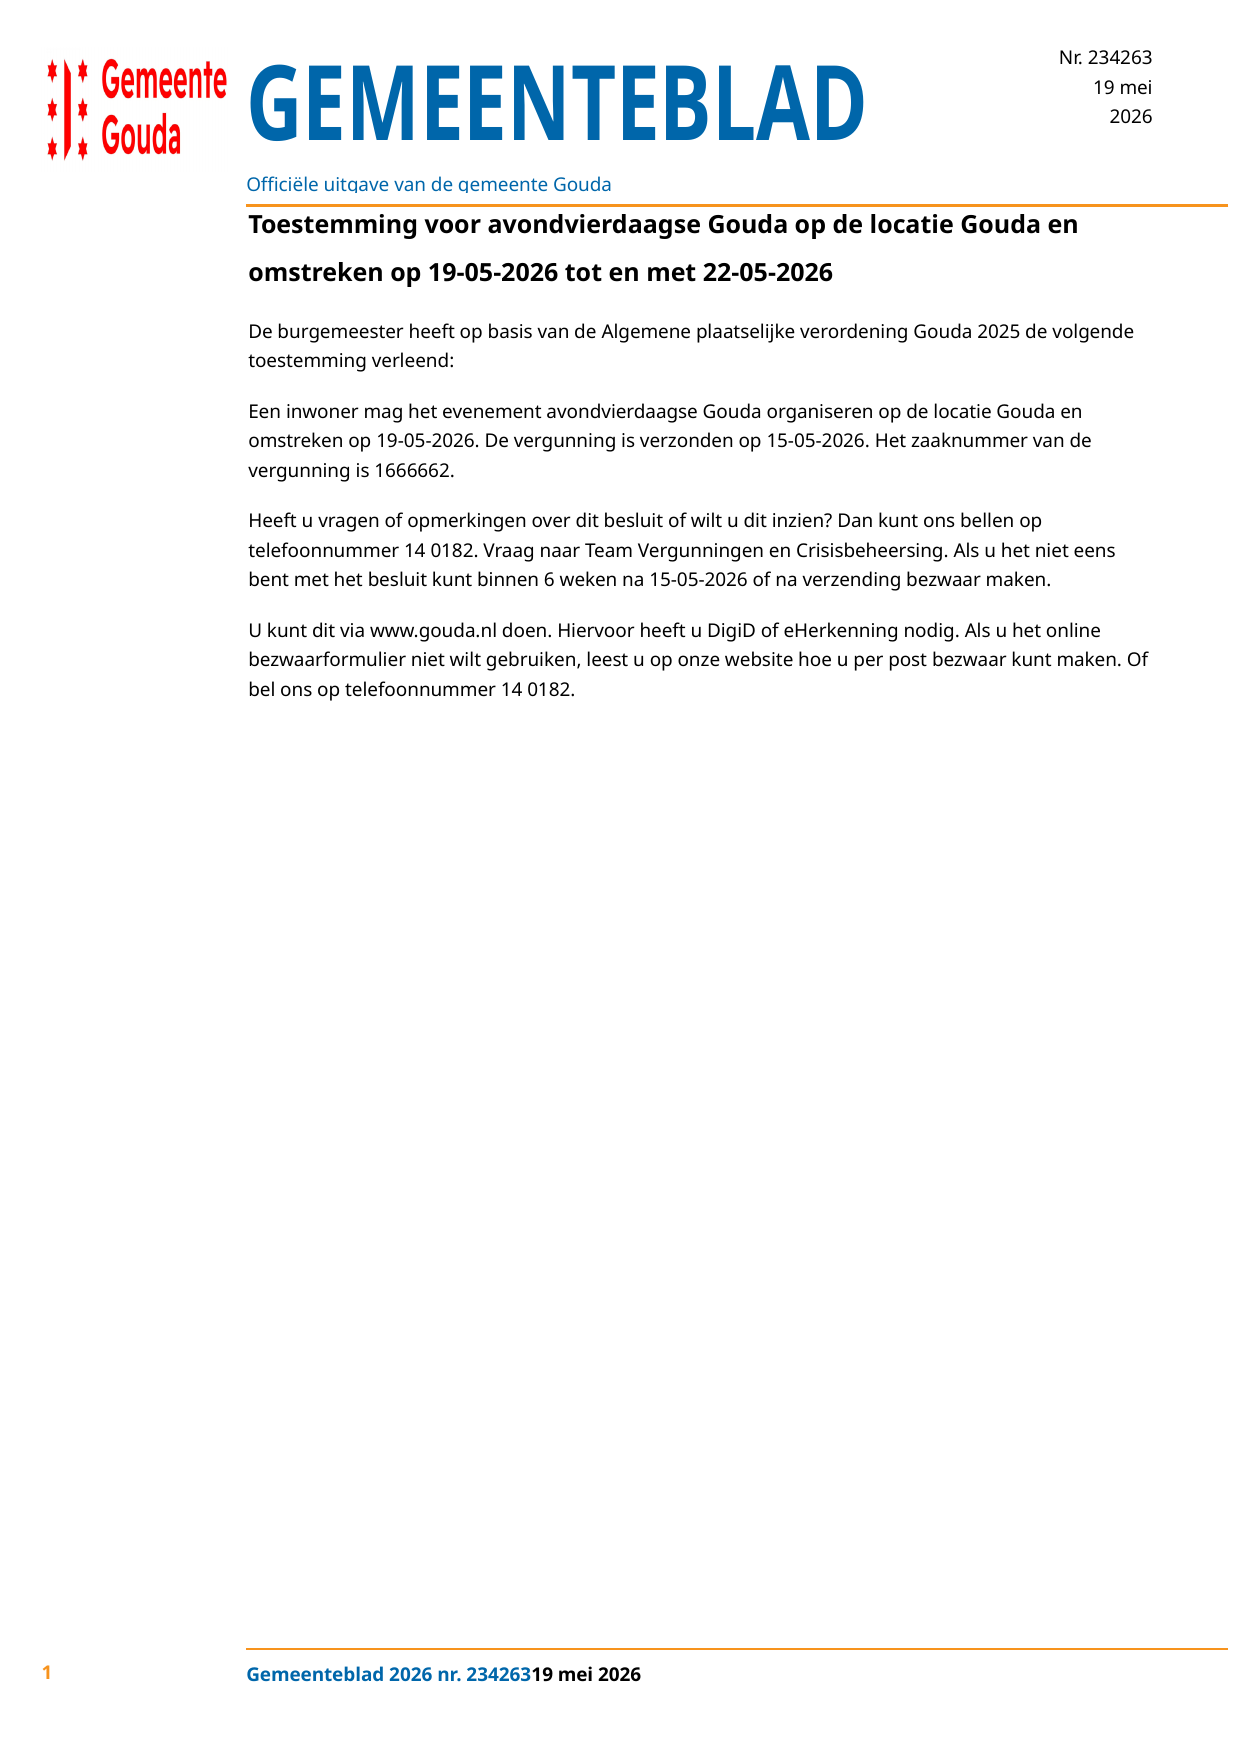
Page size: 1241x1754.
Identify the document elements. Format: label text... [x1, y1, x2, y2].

picture [41, 47, 231, 172]
text De burgemeester heeft op basis van de Algemene plaatselijke verordening Gouda 2025 de volgende toestemming verleend: [248, 318, 1152, 373]
text U kunt dit via www.gouda.nl doen. Hiervoor heeft u DigiD of eHerkenning nodig. Als u het online bezwaarformulier niet wilt gebruiken, leest u op onze website hoe u per post bezwaar kunt maken. Of bel ons op telefoonnummer 14 0182. [248, 617, 1152, 702]
text Een inwoner mag het evenement avondvierdaagse Gouda organiseren op de locatie Gouda en omstreken op 19-05-2026. De vergunning is verzonden op 15-05-2026. Het zaaknummer van de vergunning is 1666662. [248, 398, 1152, 483]
text Toestemming voor avondvierdaagse Gouda op de locatie Gouda en omstreken op 19-05-2026 tot en met 22-05-2026 [248, 207, 1152, 288]
text Heeft u vragen of opmerkingen over dit besluit of wilt u dit inzien? Dan kunt ons bellen op telefoonnummer 14 0182. Vraag naar Team Vergunningen en Crisisbeheersing. Als u het niet eens bent met het besluit kunt binnen 6 weken na 15-05-2026 of na verzending bezwaar maken. [248, 507, 1152, 592]
